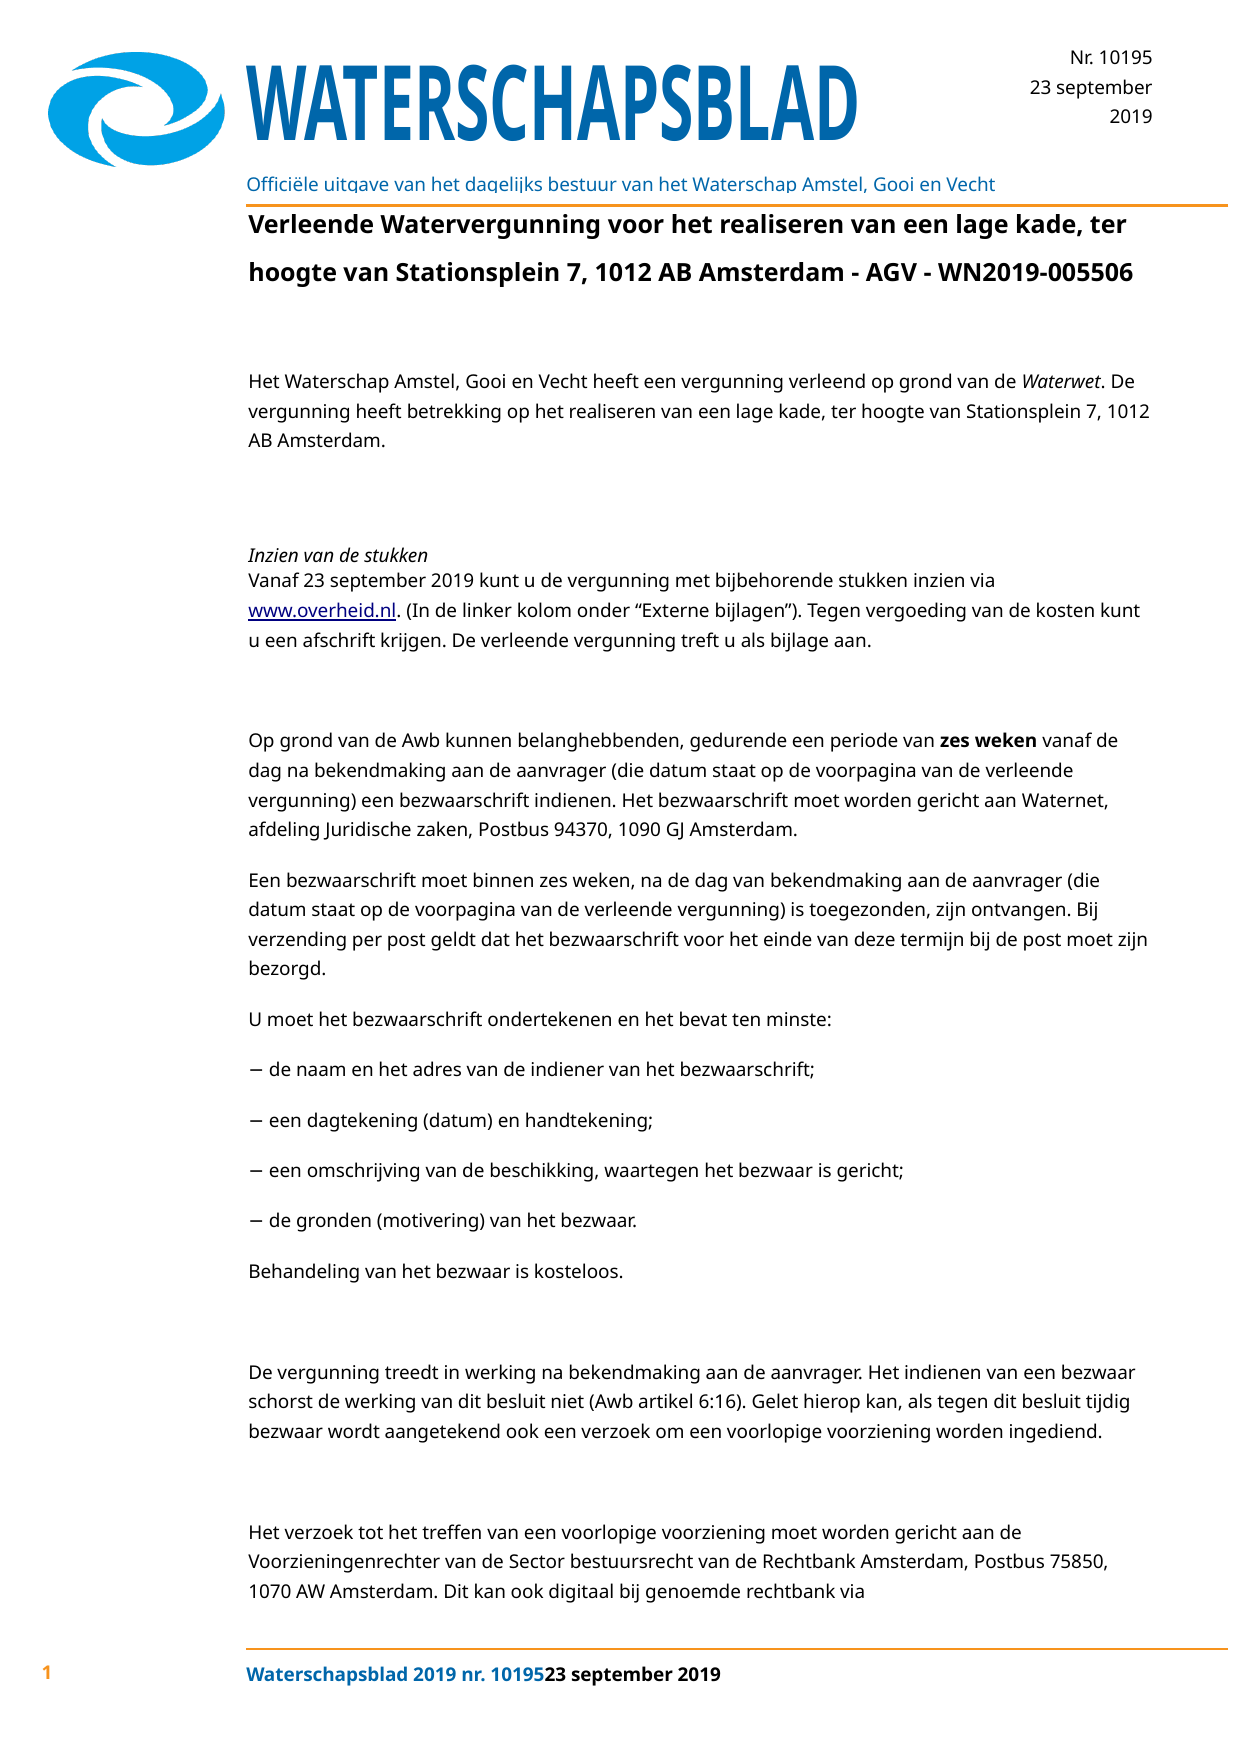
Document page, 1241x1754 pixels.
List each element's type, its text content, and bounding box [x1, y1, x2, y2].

text Inzien van de stukken [248, 542, 1152, 568]
text − een omschrijving van de beschikking, waartegen het bezwaar is gericht; [248, 1157, 1152, 1183]
text Het Waterschap Amstel, Gooi en Vecht heeft een vergunning verleend op grond van de Waterwet. De vergunning heeft betrekking op het realiseren van een lage kade, ter hoogte van Stationsplein 7, 1012 AB Amsterdam. [248, 368, 1152, 453]
text − de gronden (motivering) van het bezwaar. [248, 1208, 1152, 1233]
text U moet het bezwaarschrift ondertekenen en het bevat ten minste: [248, 1006, 1152, 1032]
text Het verzoek tot het treffen van een voorlopige voorziening moet worden gericht aan de Voorzieningenrechter van de Sector bestuursrecht van de Rechtbank Amsterdam, Postbus 75850, 1070 AW Amsterdam. Dit kan ook digitaal bij genoemde rechtbank via [248, 1519, 1152, 1604]
text Behandeling van het bezwaar is kosteloos. [248, 1258, 1152, 1284]
text Verleende Watervergunning voor het realiseren van een lage kade, ter hoogte van Stationsplein 7, 1012 AB Amsterdam - AGV - WN2019-005506 [248, 207, 1152, 288]
text Een bezwaarschrift moet binnen zes weken, na de dag van bekendmaking aan de aanvrager (die datum staat op de voorpagina van de verleende vergunning) is toegezonden, zijn ontvangen. Bij verzending per post geldt dat het bezwaarschrift voor het einde van deze termijn bij de post moet zijn bezorgd. [248, 867, 1152, 981]
picture [41, 47, 231, 172]
text Vanaf 23 september 2019 kunt u de vergunning met bijbehorende stukken inzien via www.overheid.nl. (In de linker kolom onder “Externe bijlagen”). Tegen vergoeding van de kosten kunt u een afschrift krijgen. De verleende vergunning treft u als bijlage aan. [248, 568, 1152, 652]
text De vergunning treedt in werking na bekendmaking aan de aanvrager. Het indienen van een bezwaar schorst de werking van dit besluit niet (Awb artikel 6:16). Gelet hierop kan, als tegen dit besluit tijdig bezwaar wordt aangetekend ook een verzoek om een voorlopige voorziening worden ingediend. [248, 1359, 1152, 1444]
text − een dagtekening (datum) en handtekening; [248, 1107, 1152, 1132]
text − de naam en het adres van de indiener van het bezwaarschrift; [248, 1056, 1152, 1082]
text Op grond van de Awb kunnen belanghebbenden, gedurende een periode van zes weken vanaf de dag na bekendmaking aan de aanvrager (die datum staat op de voorpagina van de verleende vergunning) een bezwaarschrift indienen. Het bezwaarschrift moet worden gericht aan Waternet, afdeling Juridische zaken, Postbus 94370, 1090 GJ Amsterdam. [248, 728, 1152, 842]
